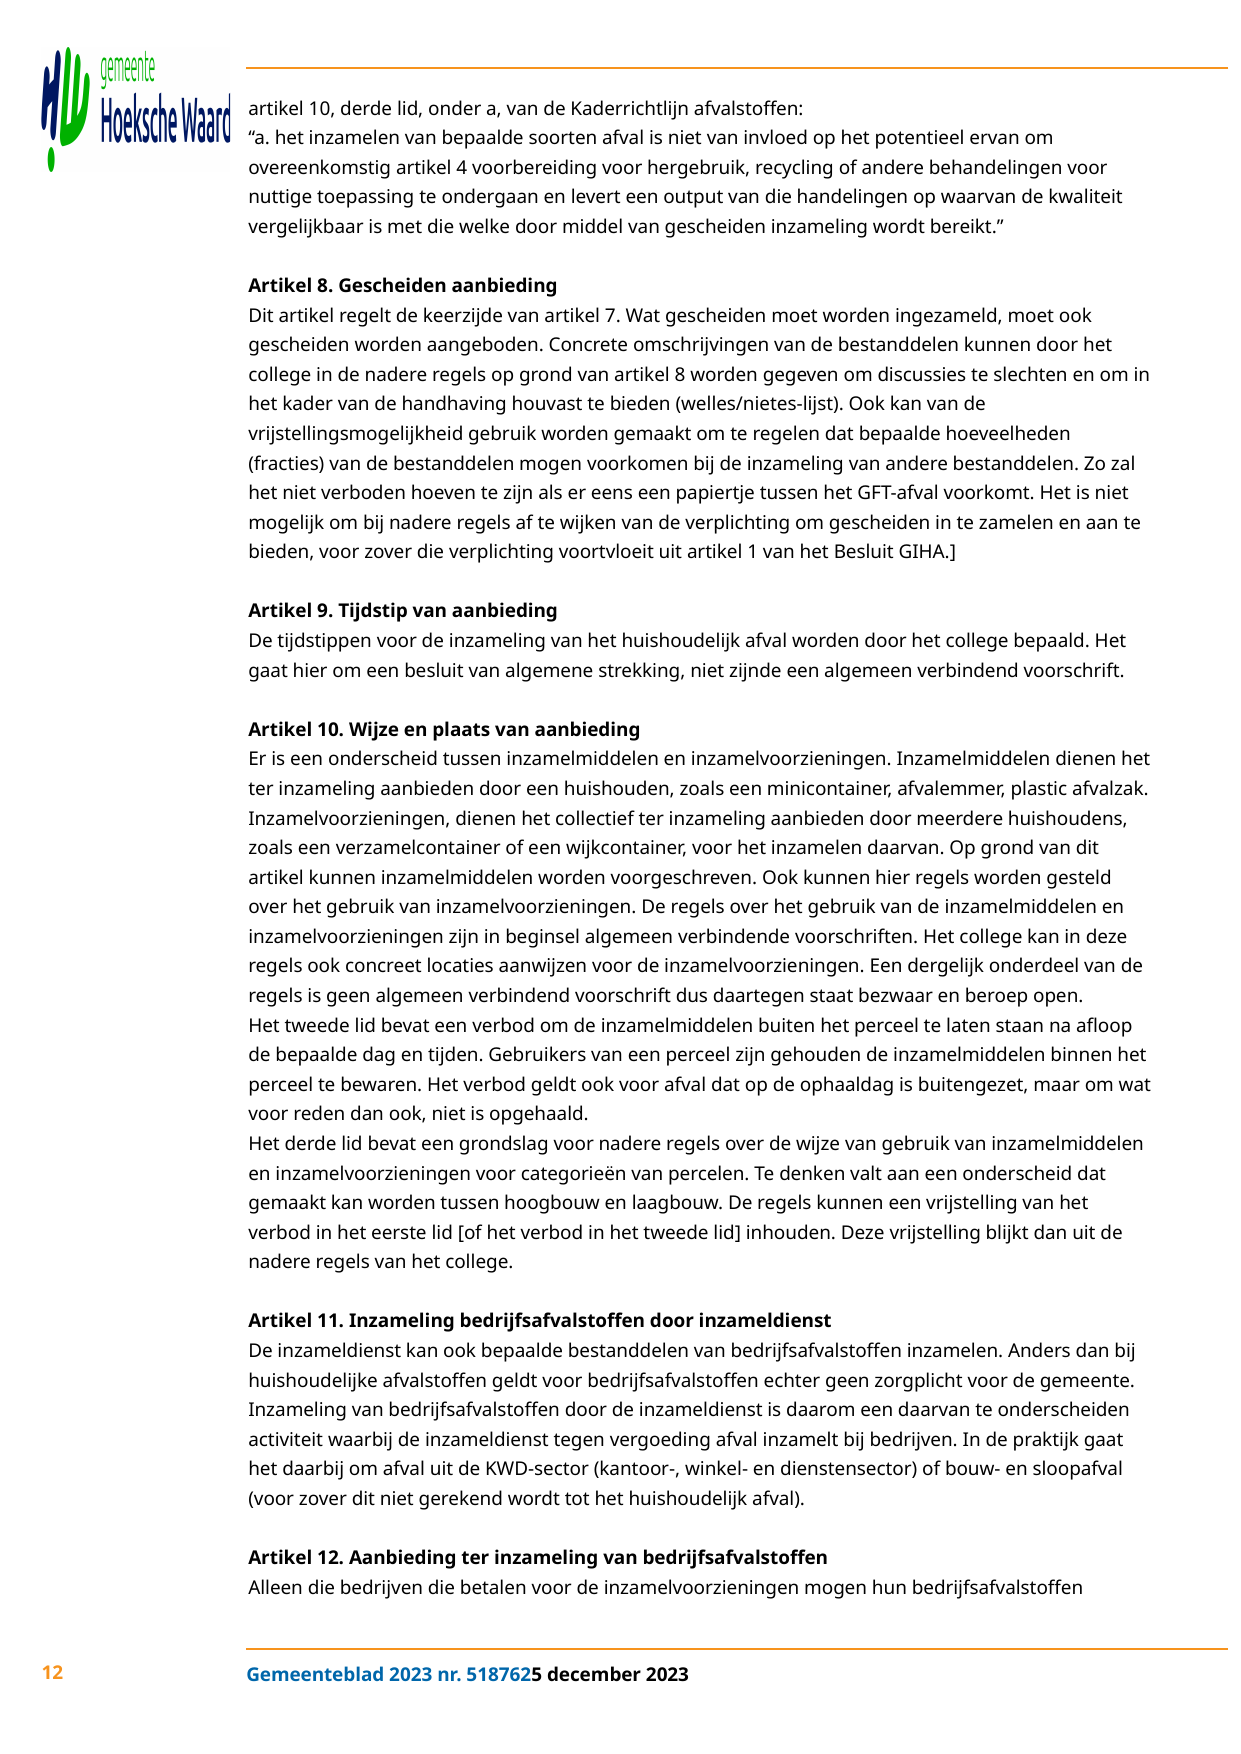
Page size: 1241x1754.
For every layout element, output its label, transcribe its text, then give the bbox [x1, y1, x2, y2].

text Alleen die bedrijven die betalen voor de inzamelvoorzieningen mogen hun bedrijfsafvalstoffen [248, 1574, 1152, 1600]
text artikel 10, derde lid, onder a, van de Kaderrichtlijn afvalstoffen: [248, 95, 1152, 121]
picture [41, 47, 231, 172]
text De tijdstippen voor de inzameling van het huishoudelijk afval worden door het college bepaald. Het gaat hier om een besluit van algemene strekking, niet zijnde een algemeen verbindend voorschrift. [248, 627, 1152, 683]
text Artikel 9. Tijdstip van aanbieding [248, 598, 1152, 623]
text Artikel 11. Inzameling bedrijfsafvalstoffen door inzameldienst [248, 1308, 1152, 1333]
text “a. het inzamelen van bepaalde soorten afval is niet van invloed op het potentieel ervan om overeenkomstig artikel 4 voorbereiding voor hergebruik, recycling of andere behandelingen voor nuttige toepassing te ondergaan en levert een output van die handelingen op waarvan de kwaliteit vergelijkbaar is met die welke door middel van gescheiden inzameling wordt bereikt.” [248, 124, 1152, 239]
text Er is een onderscheid tussen inzamelmiddelen en inzamelvoorzieningen. Inzamelmiddelen dienen het ter inzameling aanbieden door een huishouden, zoals een minicontainer, afvalemmer, plastic afvalzak. Inzamelvoorzieningen, dienen het collectief ter inzameling aanbieden door meerdere huishoudens, zoals een verzamelcontainer of een wijkcontainer, voor het inzamelen daarvan. Op grond van dit artikel kunnen inzamelmiddelen worden voorgeschreven. Ook kunnen hier regels worden gesteld over het gebruik van inzamelvoorzieningen. De regels over het gebruik van de inzamelmiddelen en inzamelvoorzieningen zijn in beginsel algemeen verbindende voorschriften. Het college kan in deze regels ook concreet locaties aanwijzen voor de inzamelvoorzieningen. Een dergelijk onderdeel van de regels is geen algemeen verbindend voorschrift dus daartegen staat bezwaar en beroep open. [248, 746, 1152, 1008]
text Het derde lid bevat een grondslag voor nadere regels over de wijze van gebruik van inzamelmiddelen en inzamelvoorzieningen voor categorieën van percelen. Te denken valt aan een onderscheid dat gemaakt kan worden tussen hoogbouw en laagbouw. De regels kunnen een vrijstelling van het verbod in het eerste lid [of het verbod in het tweede lid] inhouden. Deze vrijstelling blijkt dan uit de nadere regels van het college. [248, 1130, 1152, 1274]
text Artikel 8. Gescheiden aanbieding [248, 272, 1152, 298]
text De inzameldienst kan ook bepaalde bestanddelen van bedrijfsafvalstoffen inzamelen. Anders dan bij huishoudelijke afvalstoffen geldt voor bedrijfsafvalstoffen echter geen zorgplicht voor de gemeente. Inzameling van bedrijfsafvalstoffen door de inzameldienst is daarom een daarvan te onderscheiden activiteit waarbij de inzameldienst tegen vergoeding afval inzamelt bij bedrijven. In de praktijk gaat het daarbij om afval uit de KWD-sector (kantoor-, winkel- en dienstensector) of bouw- en sloopafval (voor zover dit niet gerekend wordt tot het huishoudelijk afval). [248, 1337, 1152, 1511]
text Artikel 12. Aanbieding ter inzameling van bedrijfsafvalstoffen [248, 1544, 1152, 1570]
text Artikel 10. Wijze en plaats van aanbieding [248, 716, 1152, 742]
text Dit artikel regelt de keerzijde van artikel 7. Wat gescheiden moet worden ingezameld, moet ook gescheiden worden aangeboden. Concrete omschrijvingen van de bestanddelen kunnen door het college in de nadere regels op grond van artikel 8 worden gegeven om discussies te slechten en om in het kader van de handhaving houvast te bieden (welles/nietes-lijst). Ook kan van de vrijstellingsmogelijkheid gebruik worden gemaakt om te regelen dat bepaalde hoeveelheden (fracties) van de bestanddelen mogen voorkomen bij de inzameling van andere bestanddelen. Zo zal het niet verboden hoeven te zijn als er eens een papiertje tussen het GFT-afval voorkomt. Het is niet mogelijk om bij nadere regels af te wijken van de verplichting om gescheiden in te zamelen en aan te bieden, voor zover die verplichting voortvloeit uit artikel 1 van het Besluit GIHA.] [248, 302, 1152, 564]
text Het tweede lid bevat een verbod om de inzamelmiddelen buiten het perceel te laten staan na afloop de bepaalde dag en tijden. Gebruikers van een perceel zijn gehouden de inzamelmiddelen binnen het perceel te bewaren. Het verbod geldt ook voor afval dat op de ophaaldag is buitengezet, maar om wat voor reden dan ook, niet is opgehaald. [248, 1012, 1152, 1126]
